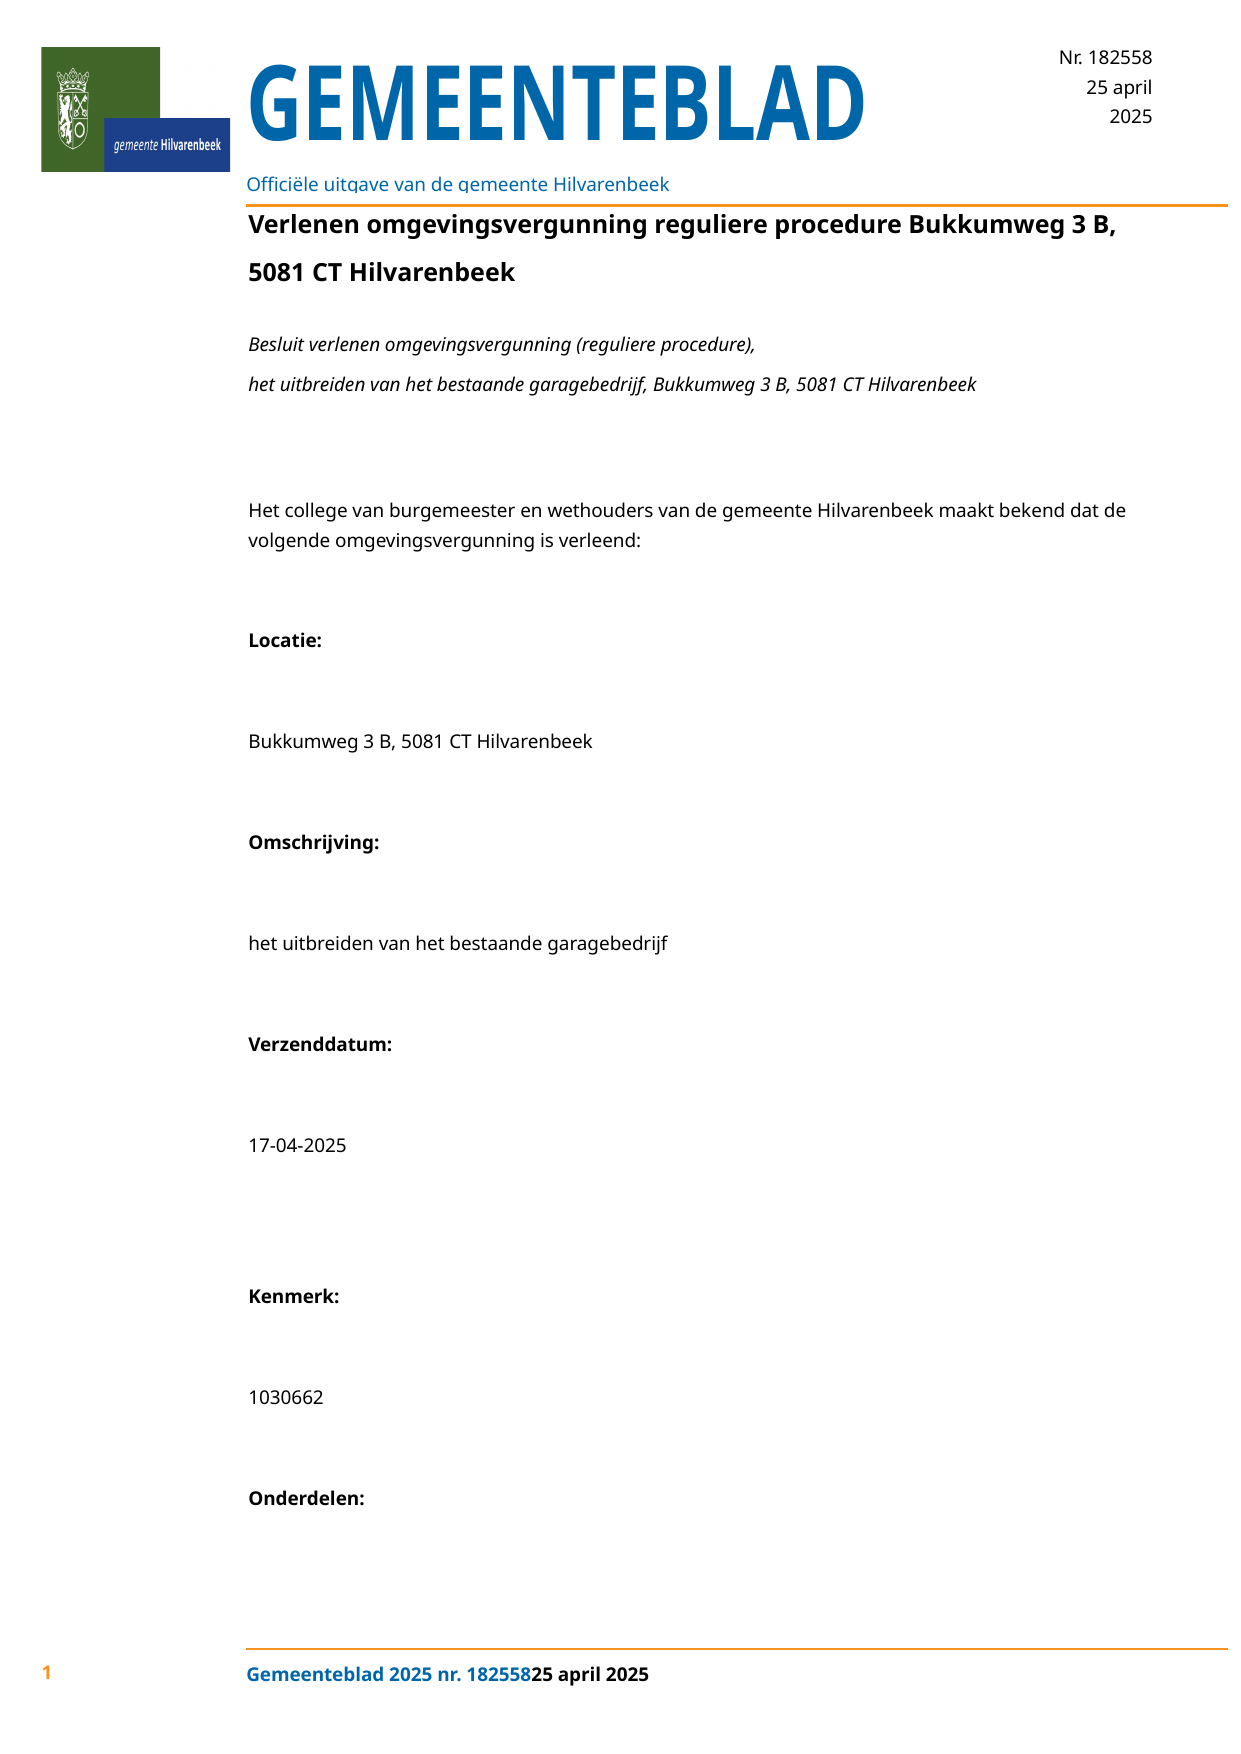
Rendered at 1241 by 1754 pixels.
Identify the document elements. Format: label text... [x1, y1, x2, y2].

text Kenmerk: [248, 1283, 1152, 1309]
text het uitbreiden van het bestaande garagebedrijf, Bukkumweg 3 B, 5081 CT Hilvarenbeek [248, 371, 1152, 396]
text Omschrijving: [248, 829, 1152, 855]
text Locatie: [248, 628, 1152, 653]
text Besluit verlenen omgevingsvergunning (reguliere procedure), [248, 331, 1152, 357]
text 17-04-2025 [248, 1132, 1152, 1158]
text Het college van burgemeester en wethouders van de gemeente Hilvarenbeek maakt bekend dat de volgende omgevingsvergunning is verleend: [248, 497, 1152, 553]
text het uitbreiden van het bestaande garagebedrijf [248, 930, 1152, 956]
text Verlenen omgevingsvergunning reguliere procedure Bukkumweg 3 B, 5081 CT Hilvarenbeek [248, 207, 1152, 288]
text Bukkumweg 3 B, 5081 CT Hilvarenbeek [248, 728, 1152, 754]
text Onderdelen: [248, 1485, 1152, 1511]
text Verzenddatum: [248, 1031, 1152, 1057]
picture [41, 47, 231, 172]
text 1030662 [248, 1384, 1152, 1410]
